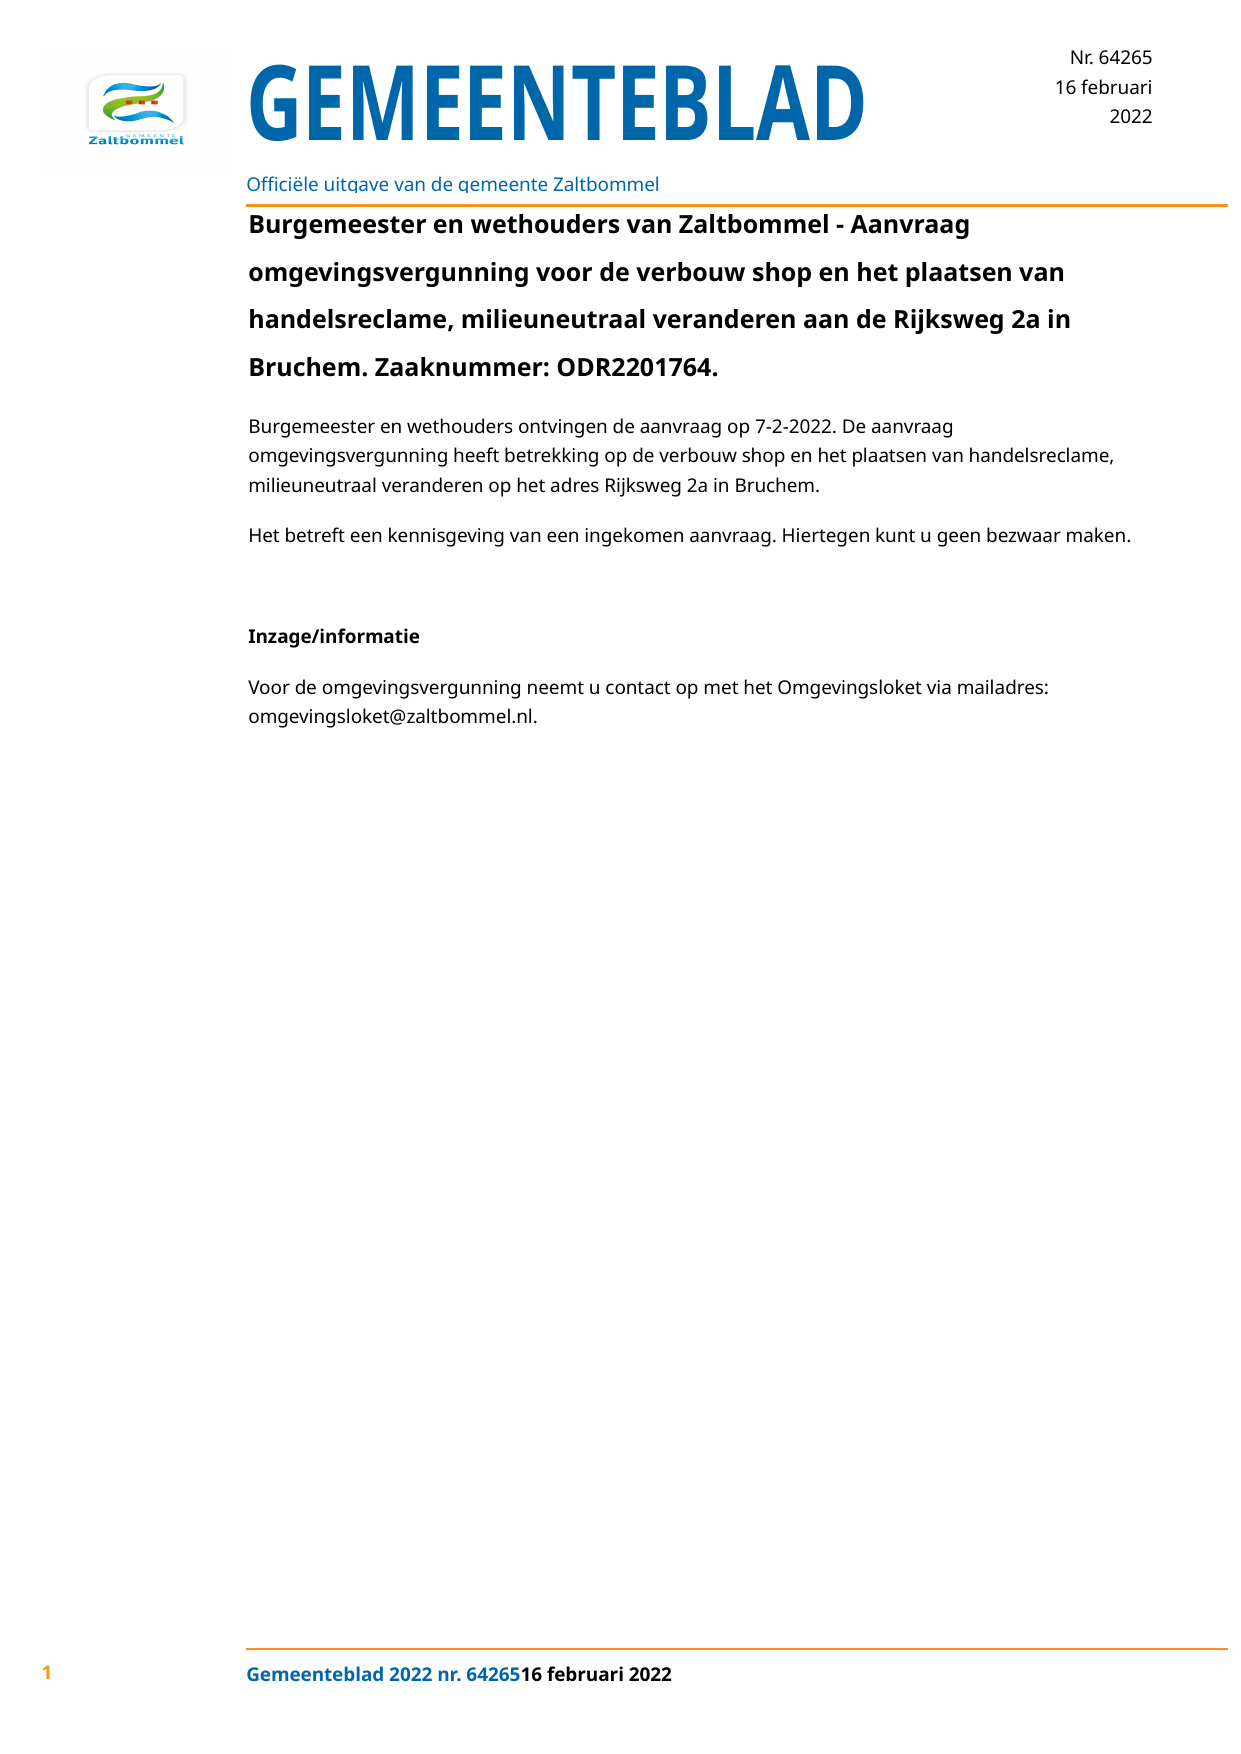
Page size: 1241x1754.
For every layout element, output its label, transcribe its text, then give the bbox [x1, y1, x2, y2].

text Burgemeester en wethouders ontvingen de aanvraag op 7-2-2022. De aanvraag omgevingsvergunning heeft betrekking op de verbouw shop en het plaatsen van handelsreclame, milieuneutraal veranderen op het adres Rijksweg 2a in Bruchem. [248, 413, 1152, 498]
text Het betreft een kennisgeving van een ingekomen aanvraag. Hiertegen kunt u geen bezwaar maken. [248, 523, 1152, 548]
text Burgemeester en wethouders van Zaltbommel - Aanvraag omgevingsvergunning voor de verbouw shop en het plaatsen van handelsreclame, milieuneutraal veranderen aan de Rijksweg 2a in Bruchem. Zaaknummer: ODR2201764. [248, 207, 1152, 384]
picture [41, 47, 231, 172]
text Inzage/informatie [248, 623, 1152, 649]
text Voor de omgevingsvergunning neemt u contact op met het Omgevingsloket via mailadres: omgevingsloket@zaltbommel.nl. [248, 674, 1152, 729]
